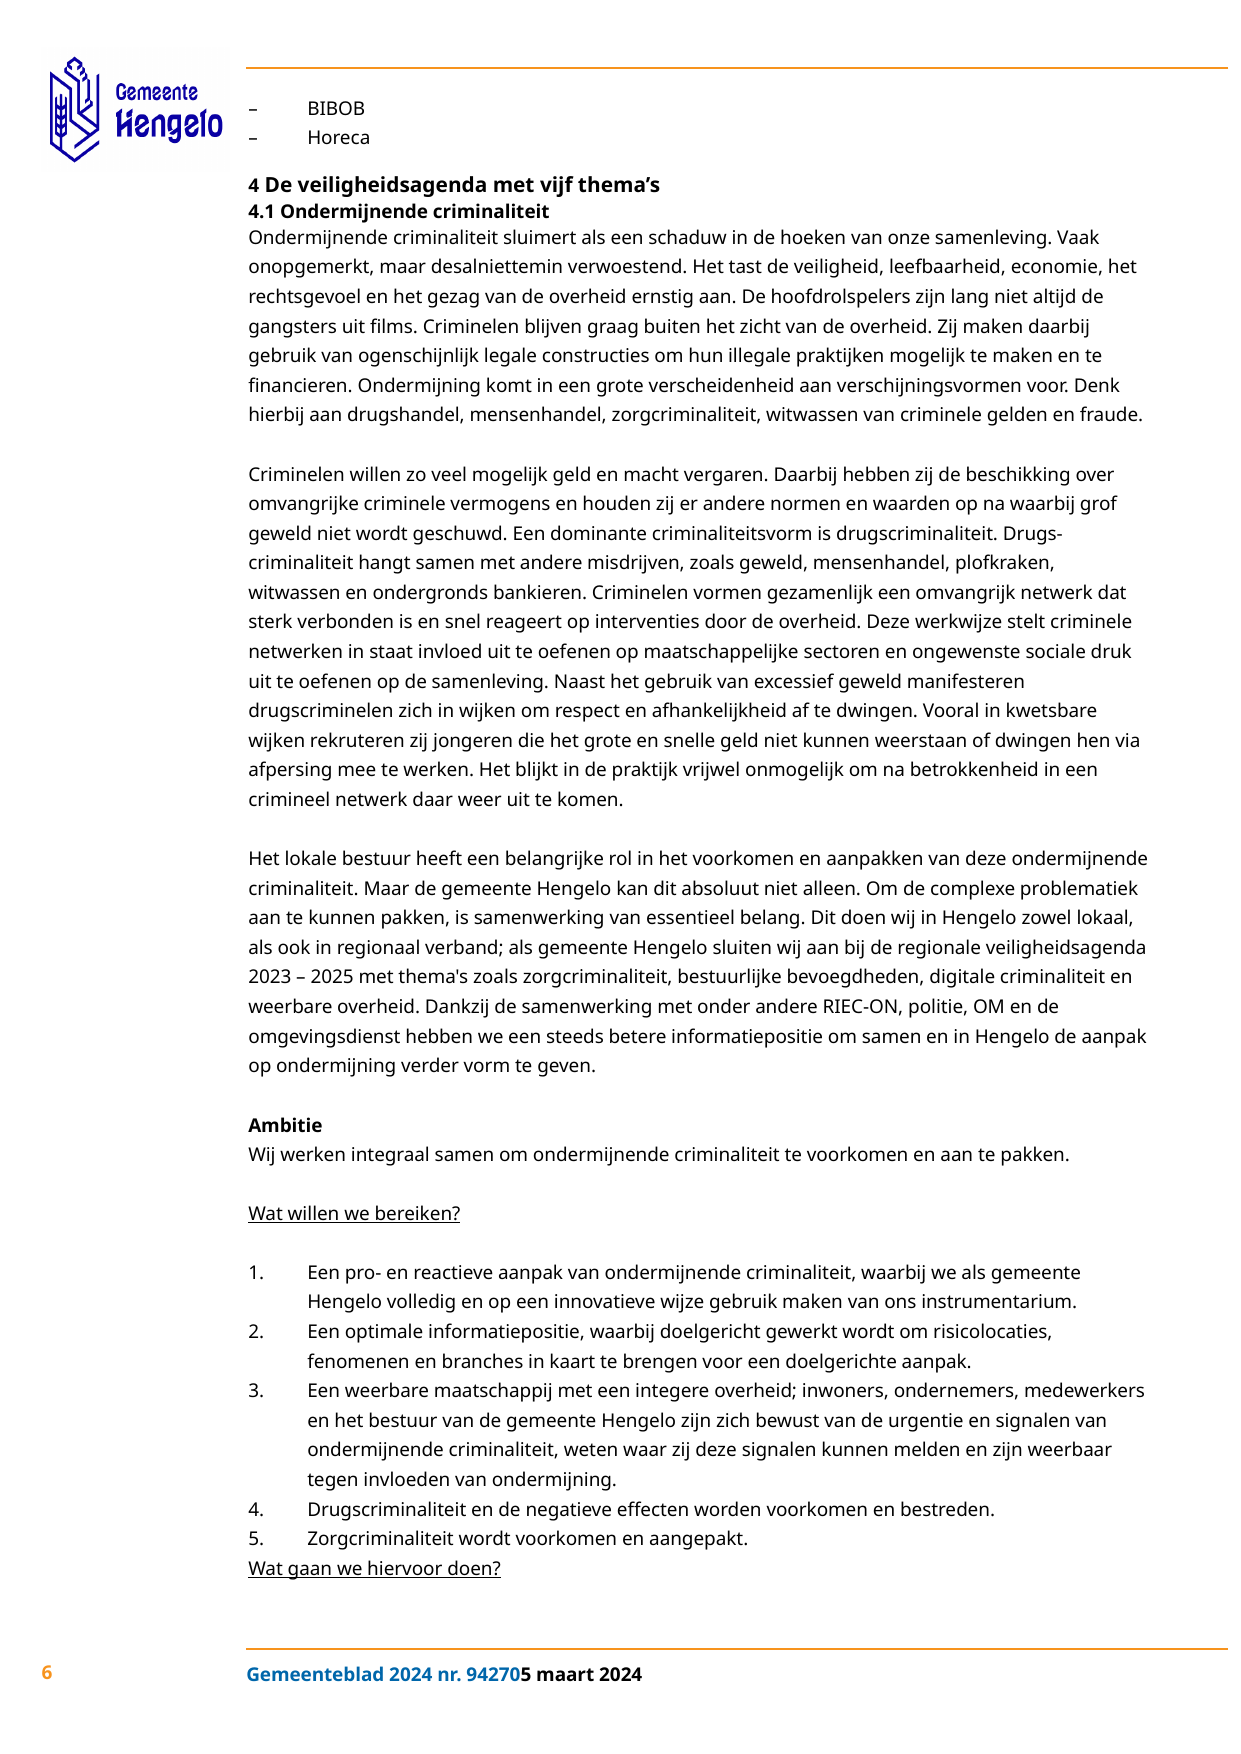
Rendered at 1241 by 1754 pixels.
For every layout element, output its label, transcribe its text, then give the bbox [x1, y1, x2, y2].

text Wat gaan we hiervoor doen? [248, 1555, 1152, 1581]
text Wat willen we bereiken? [248, 1200, 1152, 1226]
text 4 De veiligheidsagenda met vijf thema’s [248, 170, 1152, 198]
list Zorgcriminaliteit wordt voorkomen en aangepakt. [248, 1525, 1152, 1551]
list BIBOB [248, 95, 1152, 121]
text Ondermijnende criminaliteit sluimert als een schaduw in de hoeken van onze samenleving. Vaak onopgemerkt, maar desalniettemin verwoestend. Het tast de veiligheid, leefbaarheid, economie, het rechtsgevoel en het gezag van de overheid ernstig aan. De hoofdrolspelers zijn lang niet altijd de gangsters uit films. Criminelen blijven graag buiten het zicht van de overheid. Zij maken daarbij gebruik van ogenschijnlijk legale constructies om hun illegale praktijken mogelijk te maken en te financieren. Ondermijning komt in een grote verscheidenheid aan verschijningsvormen voor. Denk hierbij aan drugshandel, mensenhandel, zorgcriminaliteit, witwassen van criminele gelden en fraude. [248, 224, 1152, 427]
picture [41, 47, 231, 172]
list Een optimale informatiepositie, waarbij doelgericht gewerkt wordt om risicolocaties, fenomenen en branches in kaart te brengen voor een doelgerichte aanpak. [248, 1318, 1152, 1373]
list Een pro- en reactieve aanpak van ondermijnende criminaliteit, waarbij we als gemeente Hengelo volledig en op een innovatieve wijze gebruik maken van ons instrumentarium. [248, 1259, 1152, 1314]
list Drugscriminaliteit en de negatieve effecten worden voorkomen en bestreden. [248, 1496, 1152, 1521]
list Horeca [248, 124, 1152, 150]
text 4.1 Ondermijnende criminaliteit [248, 198, 1152, 224]
text Het lokale bestuur heeft een belangrijke rol in het voorkomen en aanpakken van deze ondermijnende criminaliteit. Maar de gemeente Hengelo kan dit absoluut niet alleen. Om de complexe problematiek aan te kunnen pakken, is samenwerking van essentieel belang. Dit doen wij in Hengelo zowel lokaal, als ook in regionaal verband; als gemeente Hengelo sluiten wij aan bij de regionale veiligheidsagenda 2023 – 2025 met thema's zoals zorgcriminaliteit, bestuurlijke bevoegdheden, digitale criminaliteit en weerbare overheid. Dankzij de samenwerking met onder andere RIEC-ON, politie, OM en de omgevingsdienst hebben we een steeds betere informatiepositie om samen en in Hengelo de aanpak op ondermijning verder vorm te geven. [248, 845, 1152, 1078]
table_header Ambitie Wij werken integraal samen om ondermijnende criminaliteit te voorkomen en aan te pakken. [248, 1112, 1152, 1167]
list Een weerbare maatschappij met een integere overheid; inwoners, ondernemers, medewerkers en het bestuur van de gemeente Hengelo zijn zich bewust van de urgentie en signalen van ondermijnende criminaliteit, weten waar zij deze signalen kunnen melden en zijn weerbaar tegen invloeden van ondermijning. [248, 1377, 1152, 1492]
text Criminelen willen zo veel mogelijk geld en macht vergaren. Daarbij hebben zij de beschikking over omvangrijke criminele vermogens en houden zij er andere normen en waarden op na waarbij grof geweld niet wordt geschuwd. Een dominante criminaliteitsvorm is drugscriminaliteit. Drugs-criminaliteit hangt samen met andere misdrijven, zoals geweld, mensenhandel, plofkraken, witwassen en ondergronds bankieren. Criminelen vormen gezamenlijk een omvangrijk netwerk dat sterk verbonden is en snel reageert op interventies door de overheid. Deze werkwijze stelt criminele netwerken in staat invloed uit te oefenen op maatschappelijke sectoren en ongewenste sociale druk uit te oefenen op de samenleving. Naast het gebruik van excessief geweld manifesteren drugscriminelen zich in wijken om respect en afhankelijkheid af te dwingen. Vooral in kwetsbare wijken rekruteren zij jongeren die het grote en snelle geld niet kunnen weerstaan of dwingen hen via afpersing mee te werken. Het blijkt in de praktijk vrijwel onmogelijk om na betrokkenheid in een crimineel netwerk daar weer uit te komen. [248, 461, 1152, 812]
